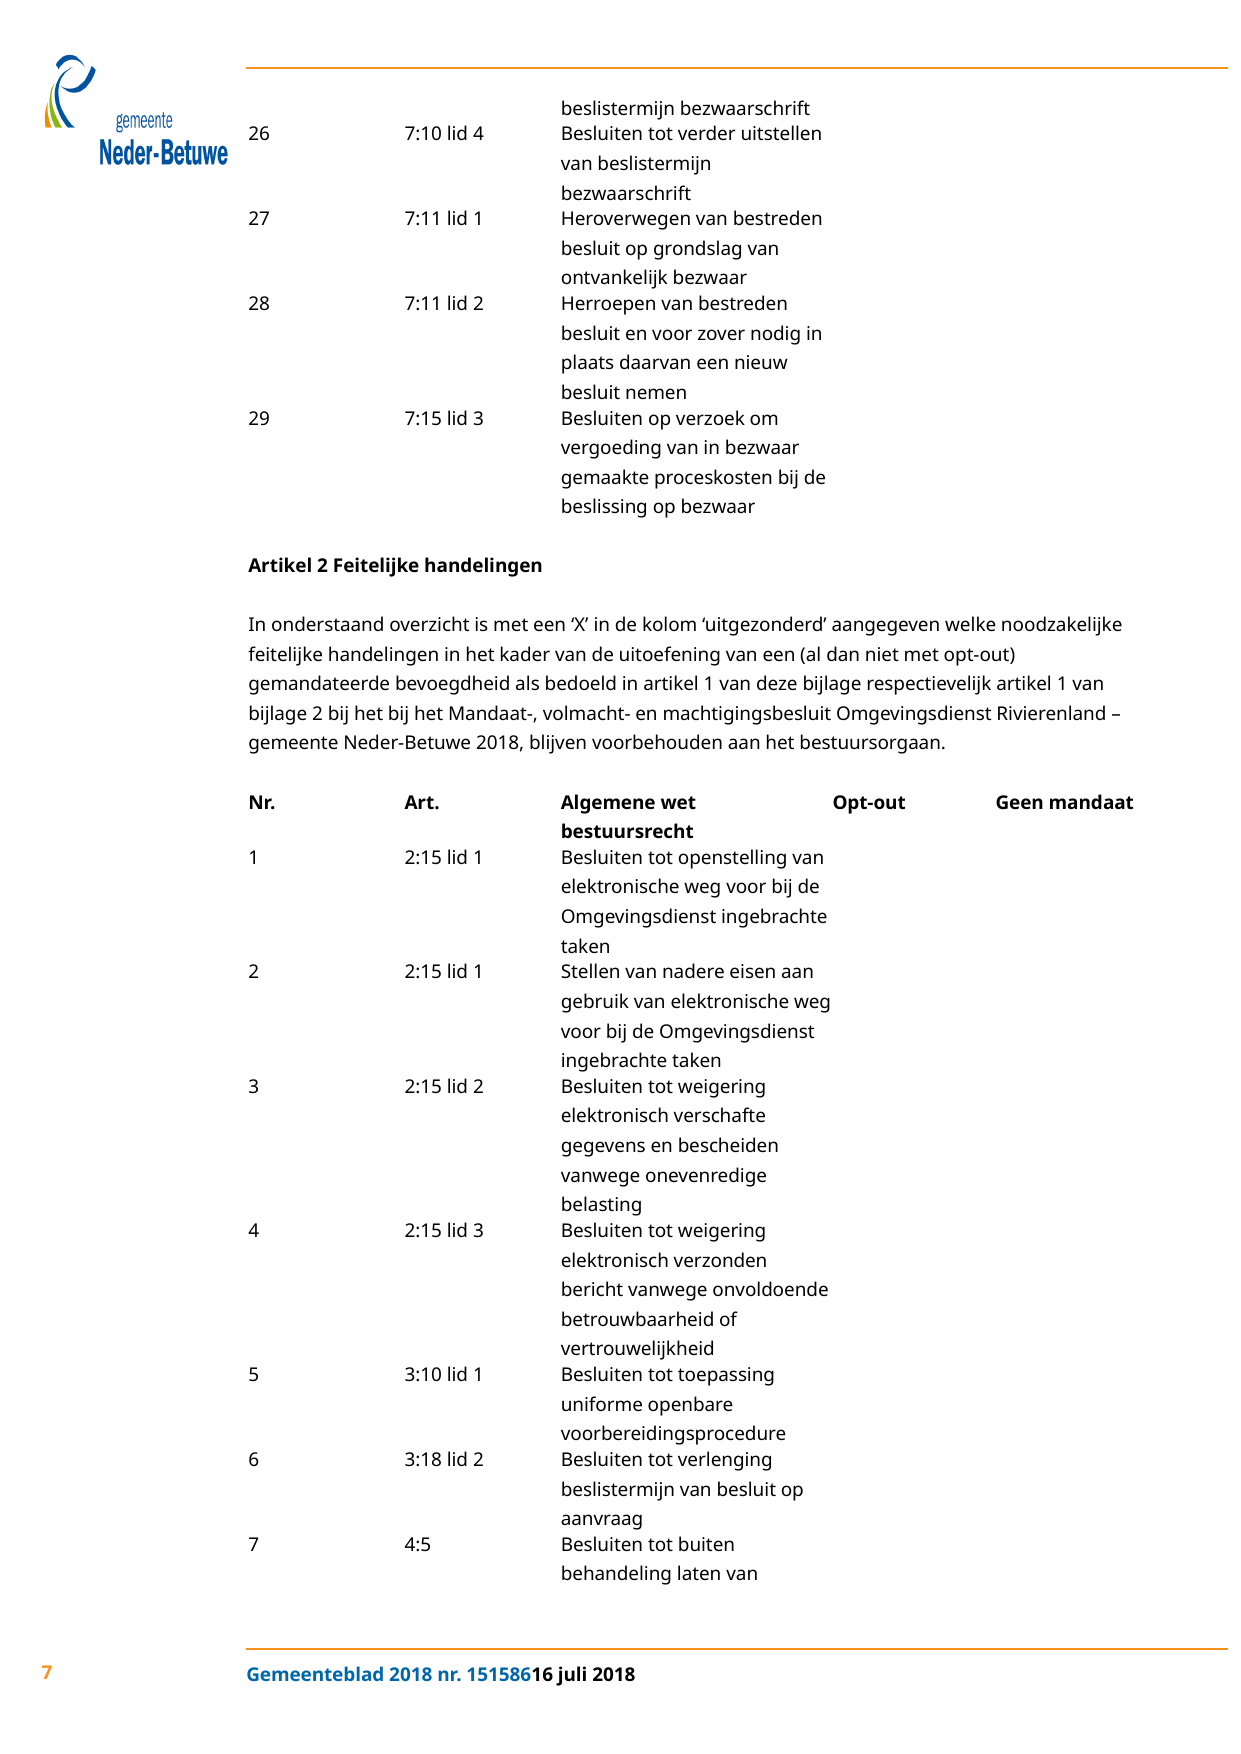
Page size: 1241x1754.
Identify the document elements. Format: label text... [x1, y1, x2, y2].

table_cell 28 [248, 290, 404, 405]
table_cell [832, 1217, 995, 1361]
table_cell [995, 405, 1152, 519]
table_cell 2:15 lid 1 [404, 959, 561, 1073]
table_cell [832, 95, 995, 121]
table_header Opt-out [832, 789, 995, 844]
table_cell 27 [248, 205, 404, 290]
table_header Algemene wet bestuursrecht [561, 789, 832, 844]
table_cell [995, 844, 1152, 959]
picture [41, 47, 231, 172]
table_cell 7 [248, 1531, 404, 1586]
table_cell [995, 1531, 1152, 1586]
table_cell 3 [248, 1073, 404, 1217]
table_cell Besluiten tot buiten behandeling laten van [561, 1531, 832, 1586]
table_cell 4 [248, 1217, 404, 1361]
table_cell 29 [248, 405, 404, 519]
table_cell Heroverwegen van bestreden besluit op grondslag van ontvankelijk bezwaar [561, 205, 832, 290]
table_cell Besluiten tot weigering elektronisch verschafte gegevens en bescheiden vanwege onevenredige belasting [561, 1073, 832, 1217]
table_cell [995, 95, 1152, 121]
table_cell [832, 1446, 995, 1531]
table_cell [995, 959, 1152, 1073]
table_cell [995, 1446, 1152, 1531]
table_cell 2 [248, 959, 404, 1073]
table_cell 2:15 lid 2 [404, 1073, 561, 1217]
table_cell [995, 290, 1152, 405]
table_header Geen mandaat [995, 789, 1152, 844]
table_header Nr. [248, 789, 404, 844]
table_cell [832, 290, 995, 405]
table_cell 7:15 lid 3 [404, 405, 561, 519]
table_cell [832, 959, 995, 1073]
table_cell [995, 1361, 1152, 1446]
table_cell [995, 1217, 1152, 1361]
table_cell 7:11 lid 1 [404, 205, 561, 290]
table_cell 5 [248, 1361, 404, 1446]
table_cell 3:10 lid 1 [404, 1361, 561, 1446]
table_cell 3:18 lid 2 [404, 1446, 561, 1531]
table_cell 7:11 lid 2 [404, 290, 561, 405]
table_cell 2:15 lid 3 [404, 1217, 561, 1361]
table_cell [404, 95, 561, 121]
table_cell Besluiten op verzoek om vergoeding van in bezwaar gemaakte proceskosten bij de beslissing op bezwaar [561, 405, 832, 519]
table_cell Besluiten tot openstelling van elektronische weg voor bij de Omgevingsdienst ingebrachte taken [561, 844, 832, 959]
table_cell 1 [248, 844, 404, 959]
table_cell 2:15 lid 1 [404, 844, 561, 959]
table_cell Besluiten tot verder uitstellen van beslistermijn bezwaarschrift [561, 121, 832, 205]
table_cell [248, 95, 404, 121]
table_cell [832, 205, 995, 290]
table_cell [832, 405, 995, 519]
table_cell [995, 121, 1152, 205]
table_cell beslistermijn bezwaarschrift [561, 95, 832, 121]
text In onderstaand overzicht is met een ‘X’ in de kolom ‘uitgezonderd’ aangegeven welke noodzakelijke feitelijke handelingen in het kader van de uitoefening van een (al dan niet met opt-out) gemandateerde bevoegdheid als bedoeld in artikel 1 van deze bijlage respectievelijk artikel 1 van bijlage 2 bij het bij het Mandaat-, volmacht- en machtigingsbesluit Omgevingsdienst Rivierenland – gemeente Neder-Betuwe 2018, blijven voorbehouden aan het bestuursorgaan. [248, 611, 1152, 755]
table_cell 26 [248, 121, 404, 205]
table_cell [995, 1073, 1152, 1217]
table_cell [832, 121, 995, 205]
table_header Art. [404, 789, 561, 844]
table_cell [832, 1361, 995, 1446]
table_cell [832, 844, 995, 959]
table_cell Besluiten tot weigering elektronisch verzonden bericht vanwege onvoldoende betrouwbaarheid of vertrouwelijkheid [561, 1217, 832, 1361]
table_cell [995, 205, 1152, 290]
table_cell Stellen van nadere eisen aan gebruik van elektronische weg voor bij de Omgevingsdienst ingebrachte taken [561, 959, 832, 1073]
table_cell 6 [248, 1446, 404, 1531]
table_cell Besluiten tot verlenging beslistermijn van besluit op aanvraag [561, 1446, 832, 1531]
table_cell [832, 1531, 995, 1586]
table_cell 7:10 lid 4 [404, 121, 561, 205]
table_cell 4:5 [404, 1531, 561, 1586]
table_cell [832, 1073, 995, 1217]
table_cell Besluiten tot toepassing uniforme openbare voorbereidingsprocedure [561, 1361, 832, 1446]
text Artikel 2 Feitelijke handelingen [248, 552, 1152, 578]
table_cell Herroepen van bestreden besluit en voor zover nodig in plaats daarvan een nieuw besluit nemen [561, 290, 832, 405]
